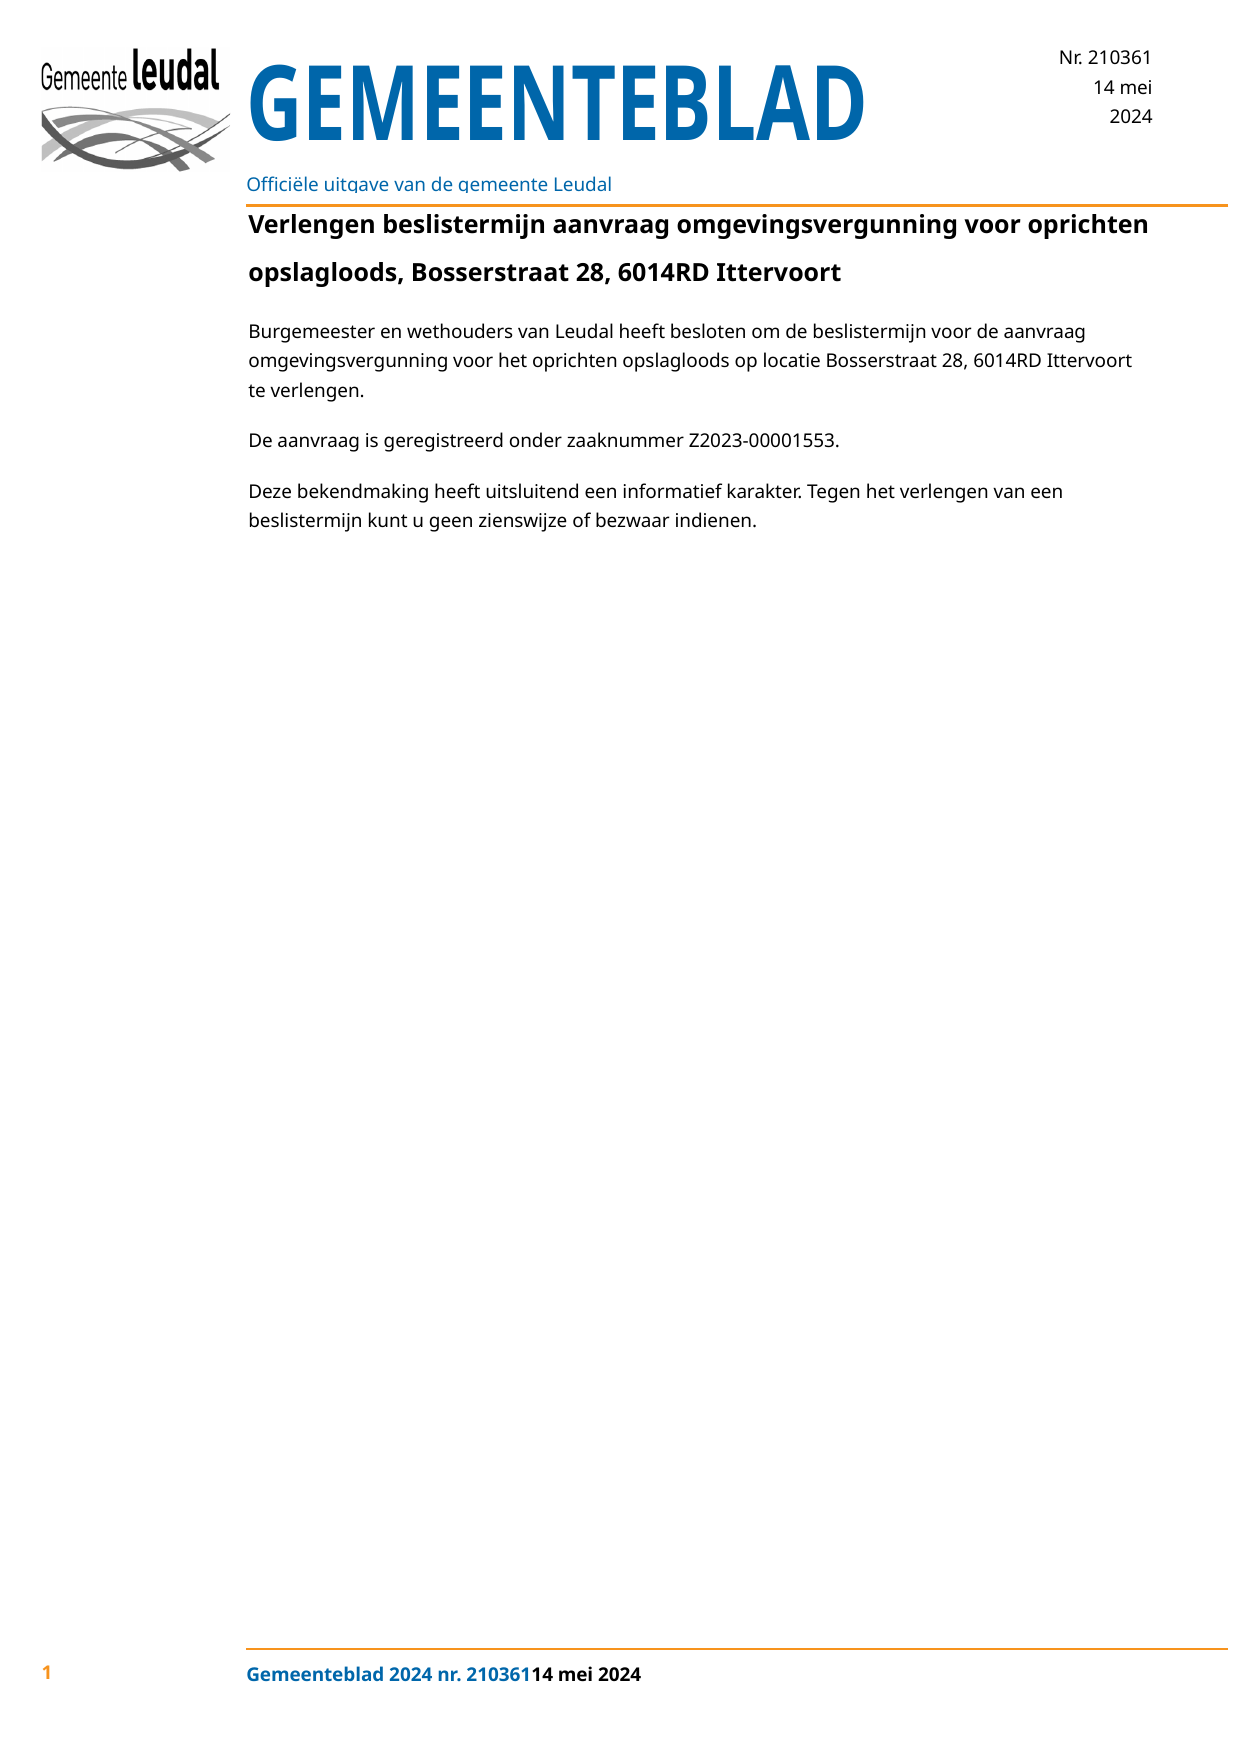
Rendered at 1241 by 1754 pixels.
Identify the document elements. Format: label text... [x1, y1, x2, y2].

text Burgemeester en wethouders van Leudal heeft besloten om de beslistermijn voor de aanvraag omgevingsvergunning voor het oprichten opslagloods op locatie Bosserstraat 28, 6014RD Ittervoort te verlengen. [248, 318, 1152, 403]
text Deze bekendmaking heeft uitsluitend een informatief karakter. Tegen het verlengen van een beslistermijn kunt u geen zienswijze of bezwaar indienen. [248, 478, 1152, 533]
picture [41, 47, 231, 172]
text Verlengen beslistermijn aanvraag omgevingsvergunning voor oprichten opslagloods, Bosserstraat 28, 6014RD Ittervoort [248, 207, 1152, 288]
text De aanvraag is geregistreerd onder zaaknummer Z2023-00001553. [248, 427, 1152, 453]
